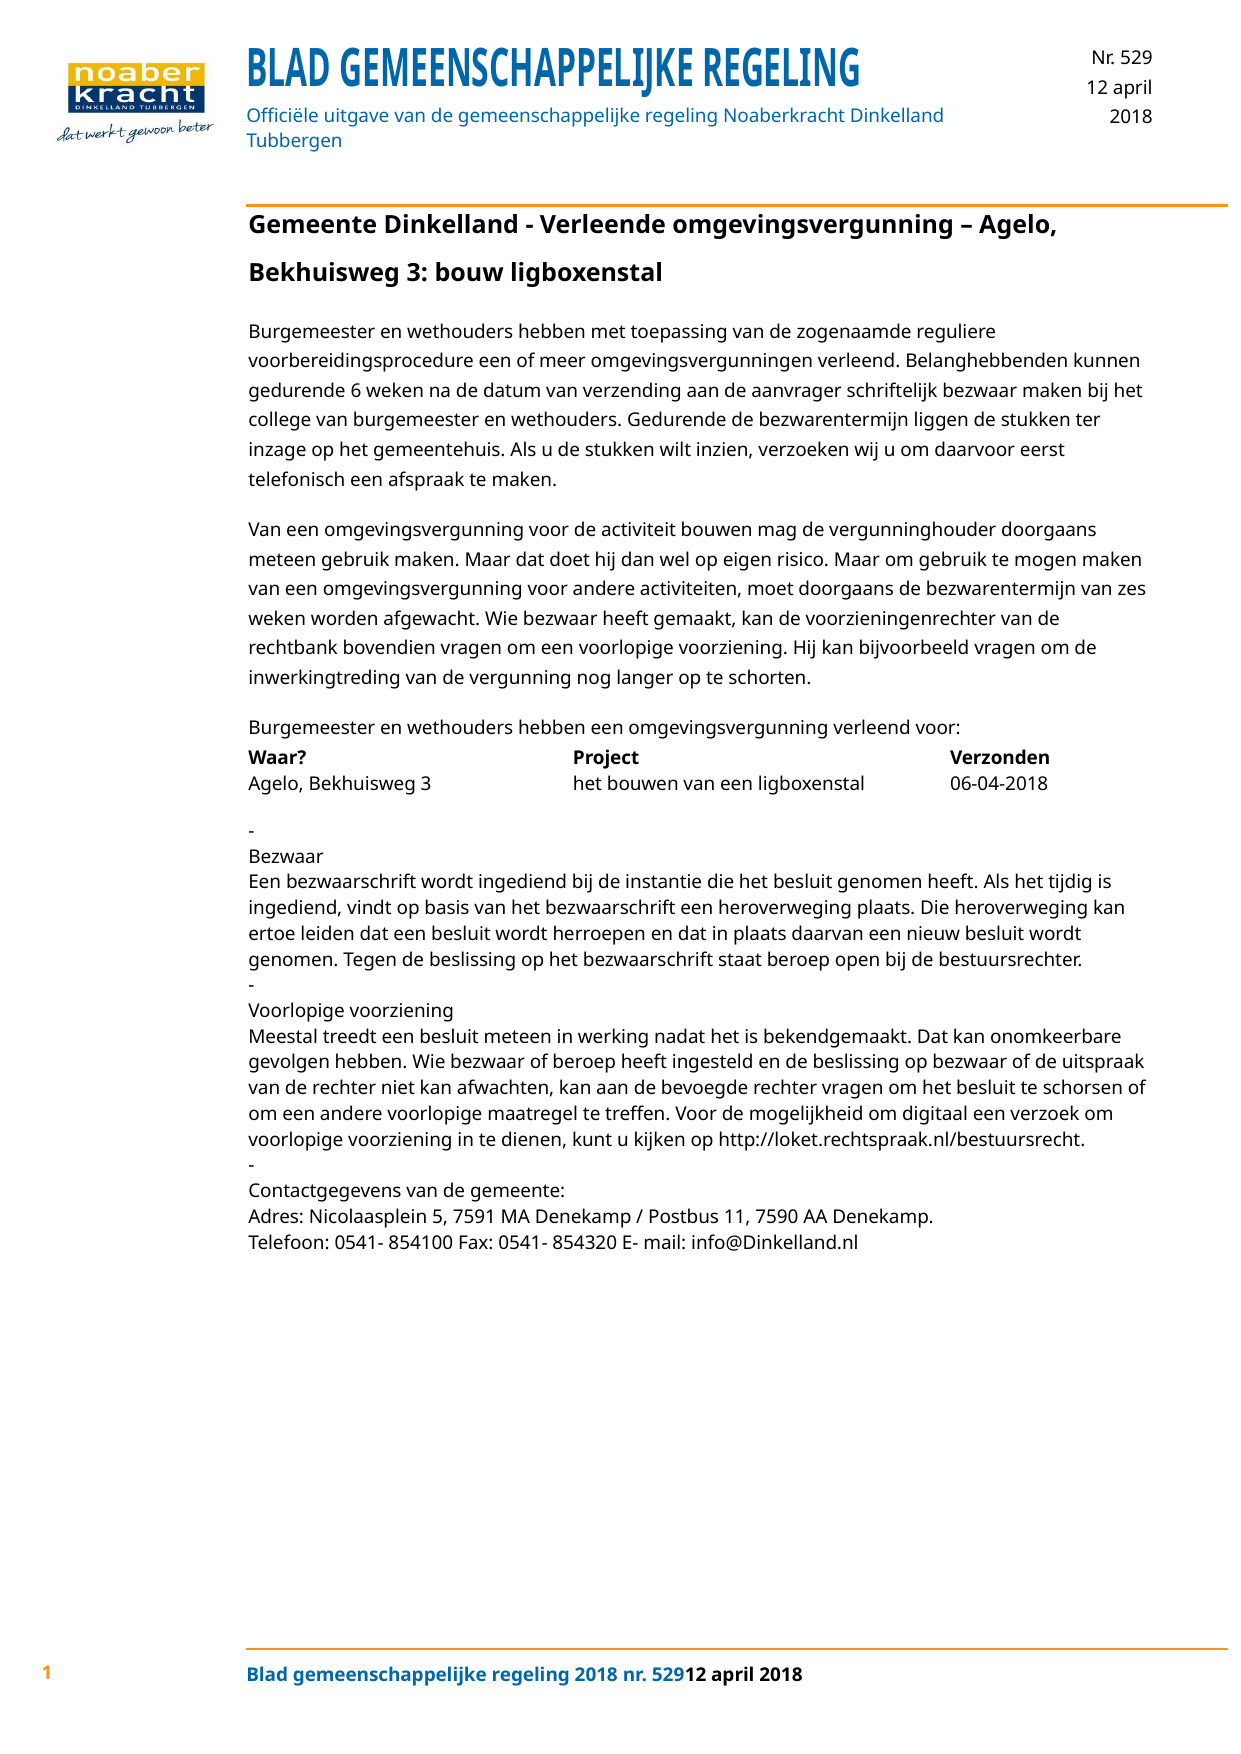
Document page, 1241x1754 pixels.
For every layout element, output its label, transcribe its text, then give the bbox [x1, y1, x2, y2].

table_cell Agelo, Bekhuisweg 3 [248, 770, 573, 796]
text Burgemeester en wethouders hebben met toepassing van de zogenaamde reguliere voorbereidingsprocedure een of meer omgevingsvergunningen verleend. Belanghebbenden kunnen gedurende 6 weken na de datum van verzending aan de aanvrager schriftelijk bezwaar maken bij het college van burgemeester en wethouders. Gedurende de bezwarentermijn liggen de stukken ter inzage op het gemeentehuis. Als u de stukken wilt inzien, verzoeken wij u om daarvoor eerst telefonisch een afspraak te maken. [248, 318, 1152, 492]
text Voorlopige voorziening [248, 997, 1152, 1023]
text Adres: Nicolaasplein 5, 7591 MA Denekamp / Postbus 11, 7590 AA Denekamp. [248, 1203, 1152, 1229]
table_header Project [573, 744, 950, 770]
table_cell 06-04-2018 [950, 770, 1152, 796]
text Burgemeester en wethouders hebben een omgevingsvergunning verleend voor: [248, 714, 1152, 740]
text - [248, 817, 1152, 843]
text - [248, 1152, 1152, 1177]
table_header Waar? [248, 744, 573, 770]
table_header Verzonden [950, 744, 1152, 770]
table_cell het bouwen van een ligboxenstal [573, 770, 950, 796]
text Van een omgevingsvergunning voor de activiteit bouwen mag de vergunninghouder doorgaans meteen gebruik maken. Maar dat doet hij dan wel op eigen risico. Maar om gebruik te mogen maken van een omgevingsvergunning voor andere activiteiten, moet doorgaans de bezwarentermijn van zes weken worden afgewacht. Wie bezwaar heeft gemaakt, kan de voorzieningenrechter van de rechtbank bovendien vragen om een voorlopige voorziening. Hij kan bijvoorbeeld vragen om de inwerkingtreding van de vergunning nog langer op te schorten. [248, 516, 1152, 690]
text - [248, 972, 1152, 997]
text Gemeente Dinkelland - Verleende omgevingsvergunning – Agelo, Bekhuisweg 3: bouw ligboxenstal [248, 207, 1152, 288]
text Bezwaar [248, 843, 1152, 869]
picture [41, 47, 231, 172]
text Telefoon: 0541- 854100 Fax: 0541- 854320 E- mail: info@Dinkelland.nl [248, 1229, 1152, 1254]
text Contactgegevens van de gemeente: [248, 1177, 1152, 1203]
text Een bezwaarschrift wordt ingediend bij de instantie die het besluit genomen heeft. Als het tijdig is ingediend, vindt op basis van het bezwaarschrift een heroverweging plaats. Die heroverweging kan ertoe leiden dat een besluit wordt herroepen en dat in plaats daarvan een nieuw besluit wordt genomen. Tegen de beslissing op het bezwaarschrift staat beroep open bij de bestuursrechter. [248, 869, 1152, 972]
text Meestal treedt een besluit meteen in werking nadat het is bekendgemaakt. Dat kan onomkeerbare gevolgen hebben. Wie bezwaar of beroep heeft ingesteld en de beslissing op bezwaar of de uitspraak van de rechter niet kan afwachten, kan aan de bevoegde rechter vragen om het besluit te schorsen of om een andere voorlopige maatregel te treffen. Voor de mogelijkheid om digitaal een verzoek om voorlopige voorziening in te dienen, kunt u kijken op http://loket.rechtspraak.nl/bestuursrecht. [248, 1023, 1152, 1152]
